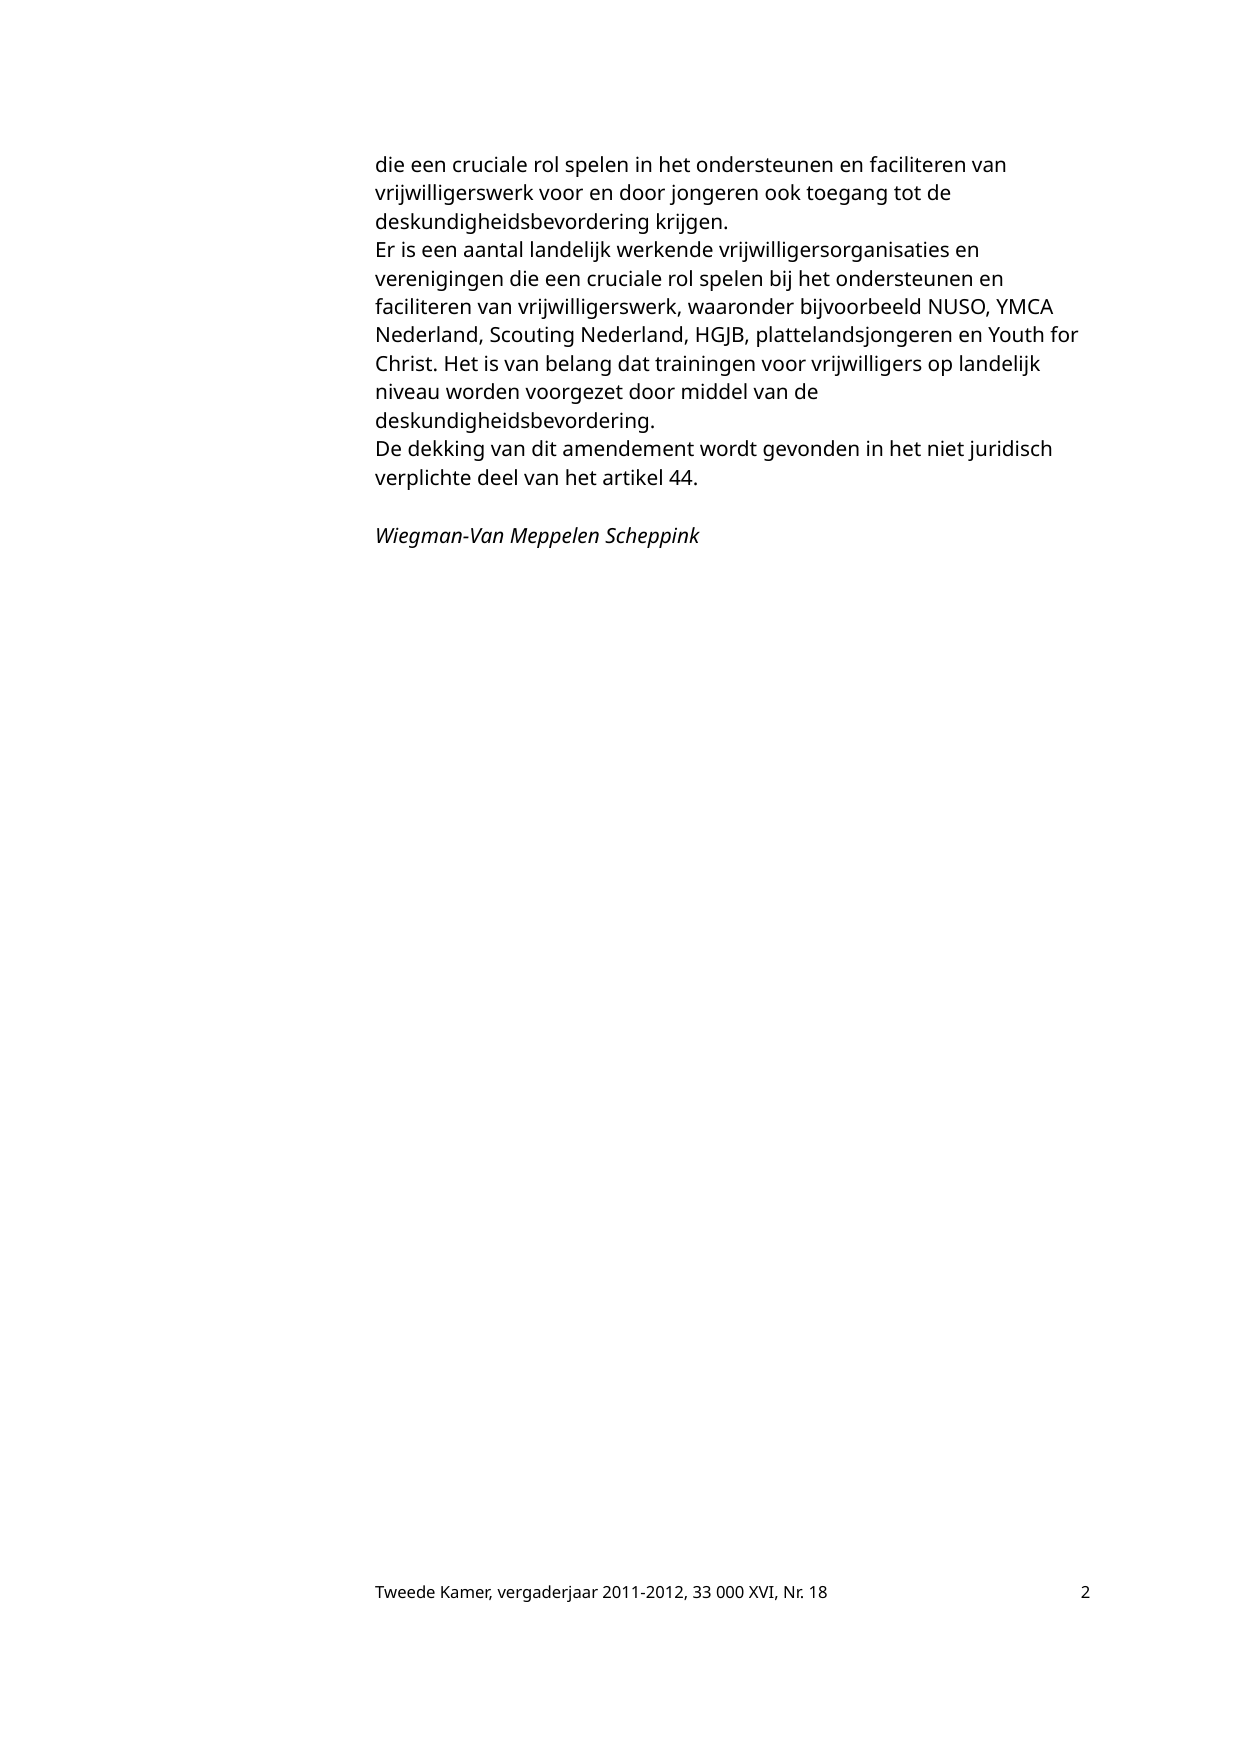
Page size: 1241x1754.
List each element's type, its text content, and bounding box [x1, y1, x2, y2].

text De dekking van dit amendement wordt gevonden in het niet juridisch verplichte deel van het artikel 44. [375, 434, 1090, 491]
text Wiegman-Van Meppelen Scheppink [375, 521, 1090, 550]
text die een cruciale rol spelen in het ondersteunen en faciliteren van vrijwilligerswerk voor en door jongeren ook toegang tot de deskundigheidsbevordering krijgen. [375, 150, 1090, 235]
text Er is een aantal landelijk werkende vrijwilligersorganisaties en verenigingen die een cruciale rol spelen bij het ondersteunen en faciliteren van vrijwilligerswerk, waaronder bijvoorbeeld NUSO, YMCA Nederland, Scouting Nederland, HGJB, plattelandsjongeren en Youth for Christ. Het is van belang dat trainingen voor vrijwilligers op landelijk niveau worden voorgezet door middel van de deskundigheidsbevordering. [375, 235, 1090, 434]
